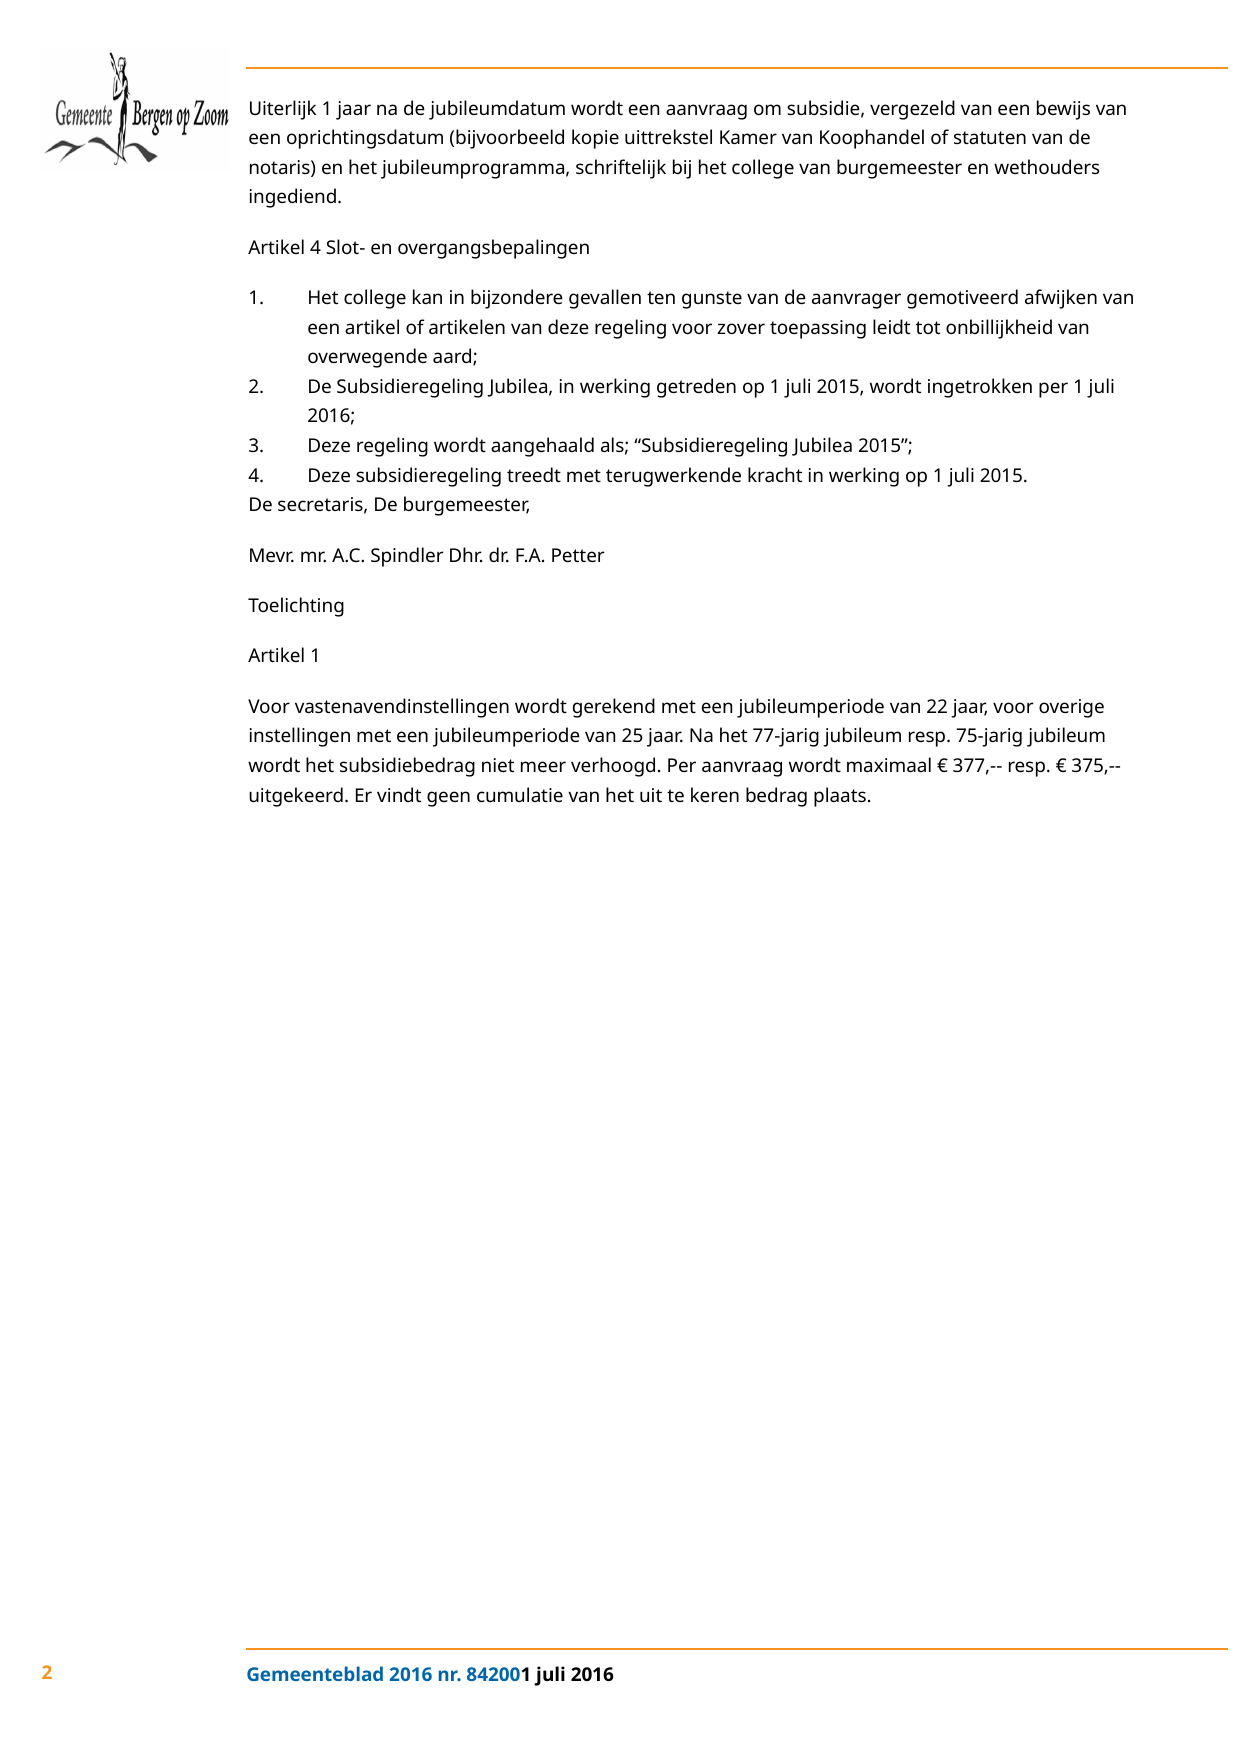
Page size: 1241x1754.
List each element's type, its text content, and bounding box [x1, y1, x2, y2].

list Het college kan in bijzondere gevallen ten gunste van de aanvrager gemotiveerd afwijken van een artikel of artikelen van deze regeling voor zover toepassing leidt tot onbillijkheid van overwegende aard; [248, 284, 1152, 369]
text Artikel 1 [248, 643, 1152, 668]
list De Subsidieregeling Jubilea, in werking getreden op 1 juli 2015, wordt ingetrokken per 1 juli 2016; [248, 373, 1152, 428]
text Toelichting [248, 592, 1152, 618]
text Uiterlijk 1 jaar na de jubileumdatum wordt een aanvraag om subsidie, vergezeld van een bewijs van een oprichtingsdatum (bijvoorbeeld kopie uittrekstel Kamer van Koophandel of statuten van de notaris) en het jubileumprogramma, schriftelijk bij het college van burgemeester en wethouders ingediend. [248, 95, 1152, 209]
list Deze regeling wordt aangehaald als; “Subsidieregeling Jubilea 2015”; [248, 432, 1152, 458]
text Mevr. mr. A.C. Spindler Dhr. dr. F.A. Petter [248, 542, 1152, 568]
text Artikel 4 Slot- en overgangsbepalingen [248, 234, 1152, 260]
picture [41, 47, 231, 172]
list Deze subsidieregeling treedt met terugwerkende kracht in werking op 1 juli 2015. [248, 462, 1152, 488]
text Voor vastenavendinstellingen wordt gerekend met een jubileumperiode van 22 jaar, voor overige instellingen met een jubileumperiode van 25 jaar. Na het 77-jarig jubileum resp. 75-jarig jubileum wordt het subsidiebedrag niet meer verhoogd. Per aanvraag wordt maximaal € 377,-- resp. € 375,-- uitgekeerd. Er vindt geen cumulatie van het uit te keren bedrag plaats. [248, 693, 1152, 808]
text De secretaris, De burgemeester, [248, 491, 1152, 517]
